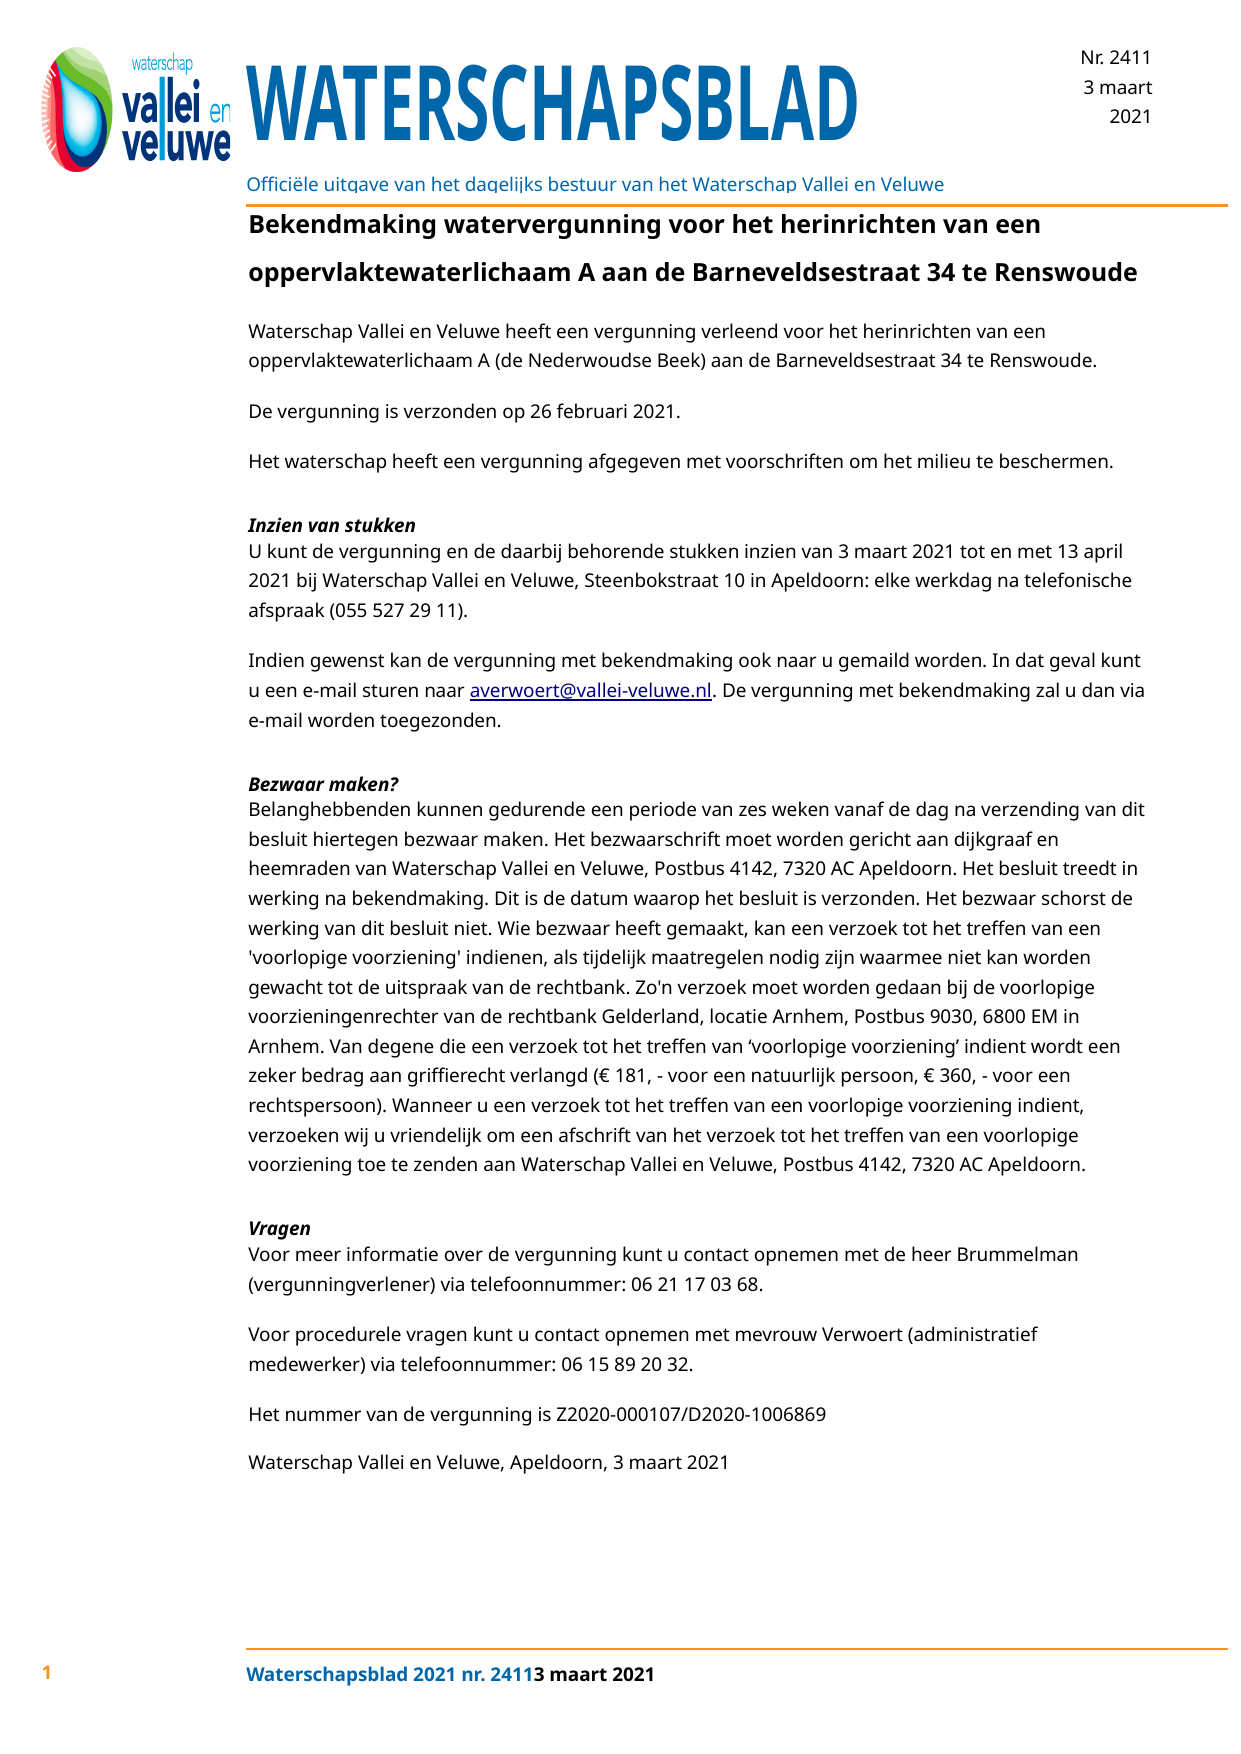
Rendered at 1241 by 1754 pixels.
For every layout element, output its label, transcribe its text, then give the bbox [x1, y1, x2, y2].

text Het waterschap heeft een vergunning afgegeven met voorschriften om het milieu te beschermen. [248, 448, 1152, 474]
picture [41, 47, 231, 172]
text Bezwaar maken? [248, 771, 1152, 796]
text Voor procedurele vragen kunt u contact opnemen met mevrouw Verwoert (administratief medewerker) via telefoonnummer: 06 15 89 20 32. [248, 1321, 1152, 1376]
text Belanghebbenden kunnen gedurende een periode van zes weken vanaf de dag na verzending van dit besluit hiertegen bezwaar maken. Het bezwaarschrift moet worden gericht aan dijkgraaf en heemraden van Waterschap Vallei en Veluwe, Postbus 4142, 7320 AC Apeldoorn. Het besluit treedt in werking na bekendmaking. Dit is de datum waarop het besluit is verzonden. Het bezwaar schorst de werking van dit besluit niet. Wie bezwaar heeft gemaakt, kan een verzoek tot het treffen van een 'voorlopige voorziening' indienen, als tijdelijk maatregelen nodig zijn waarmee niet kan worden gewacht tot de uitspraak van de rechtbank. Zo'n verzoek moet worden gedaan bij de voorlopige voorzieningenrechter van de rechtbank Gelderland, locatie Arnhem, Postbus 9030, 6800 EM in Arnhem. Van degene die een verzoek tot het treffen van ‘voorlopige voorziening’ indient wordt een zeker bedrag aan griffierecht verlangd (€ 181, - voor een natuurlijk persoon, € 360, - voor een rechtspersoon). Wanneer u een verzoek tot het treffen van een voorlopige voorziening indient, verzoeken wij u vriendelijk om een afschrift van het verzoek tot het treffen van een voorlopige voorziening toe te zenden aan Waterschap Vallei en Veluwe, Postbus 4142, 7320 AC Apeldoorn. [248, 796, 1152, 1177]
text Vragen [248, 1215, 1152, 1241]
text U kunt de vergunning en de daarbij behorende stukken inzien van 3 maart 2021 tot en met 13 april 2021 bij Waterschap Vallei en Veluwe, Steenbokstraat 10 in Apeldoorn: elke werkdag na telefonische afspraak (055 527 29 11). [248, 538, 1152, 623]
text De vergunning is verzonden op 26 februari 2021. [248, 398, 1152, 424]
text Bekendmaking watervergunning voor het herinrichten van een oppervlaktewaterlichaam A aan de Barneveldsestraat 34 te Renswoude [248, 207, 1152, 288]
text Inzien van stukken [248, 512, 1152, 538]
text Waterschap Vallei en Veluwe, Apeldoorn, 3 maart 2021 [248, 1449, 1152, 1475]
text Waterschap Vallei en Veluwe heeft een vergunning verleend voor het herinrichten van een oppervlaktewaterlichaam A (de Nederwoudse Beek) aan de Barneveldsestraat 34 te Renswoude. [248, 318, 1152, 373]
text Indien gewenst kan de vergunning met bekendmaking ook naar u gemaild worden. In dat geval kunt u een e-mail sturen naar averwoert@vallei-veluwe.nl. De vergunning met bekendmaking zal u dan via e-mail worden toegezonden. [248, 648, 1152, 732]
text Het nummer van de vergunning is Z2020-000107/D2020-1006869 [248, 1401, 1152, 1427]
text Voor meer informatie over de vergunning kunt u contact opnemen met de heer Brummelman (vergunningverlener) via telefoonnummer: 06 21 17 03 68. [248, 1241, 1152, 1296]
